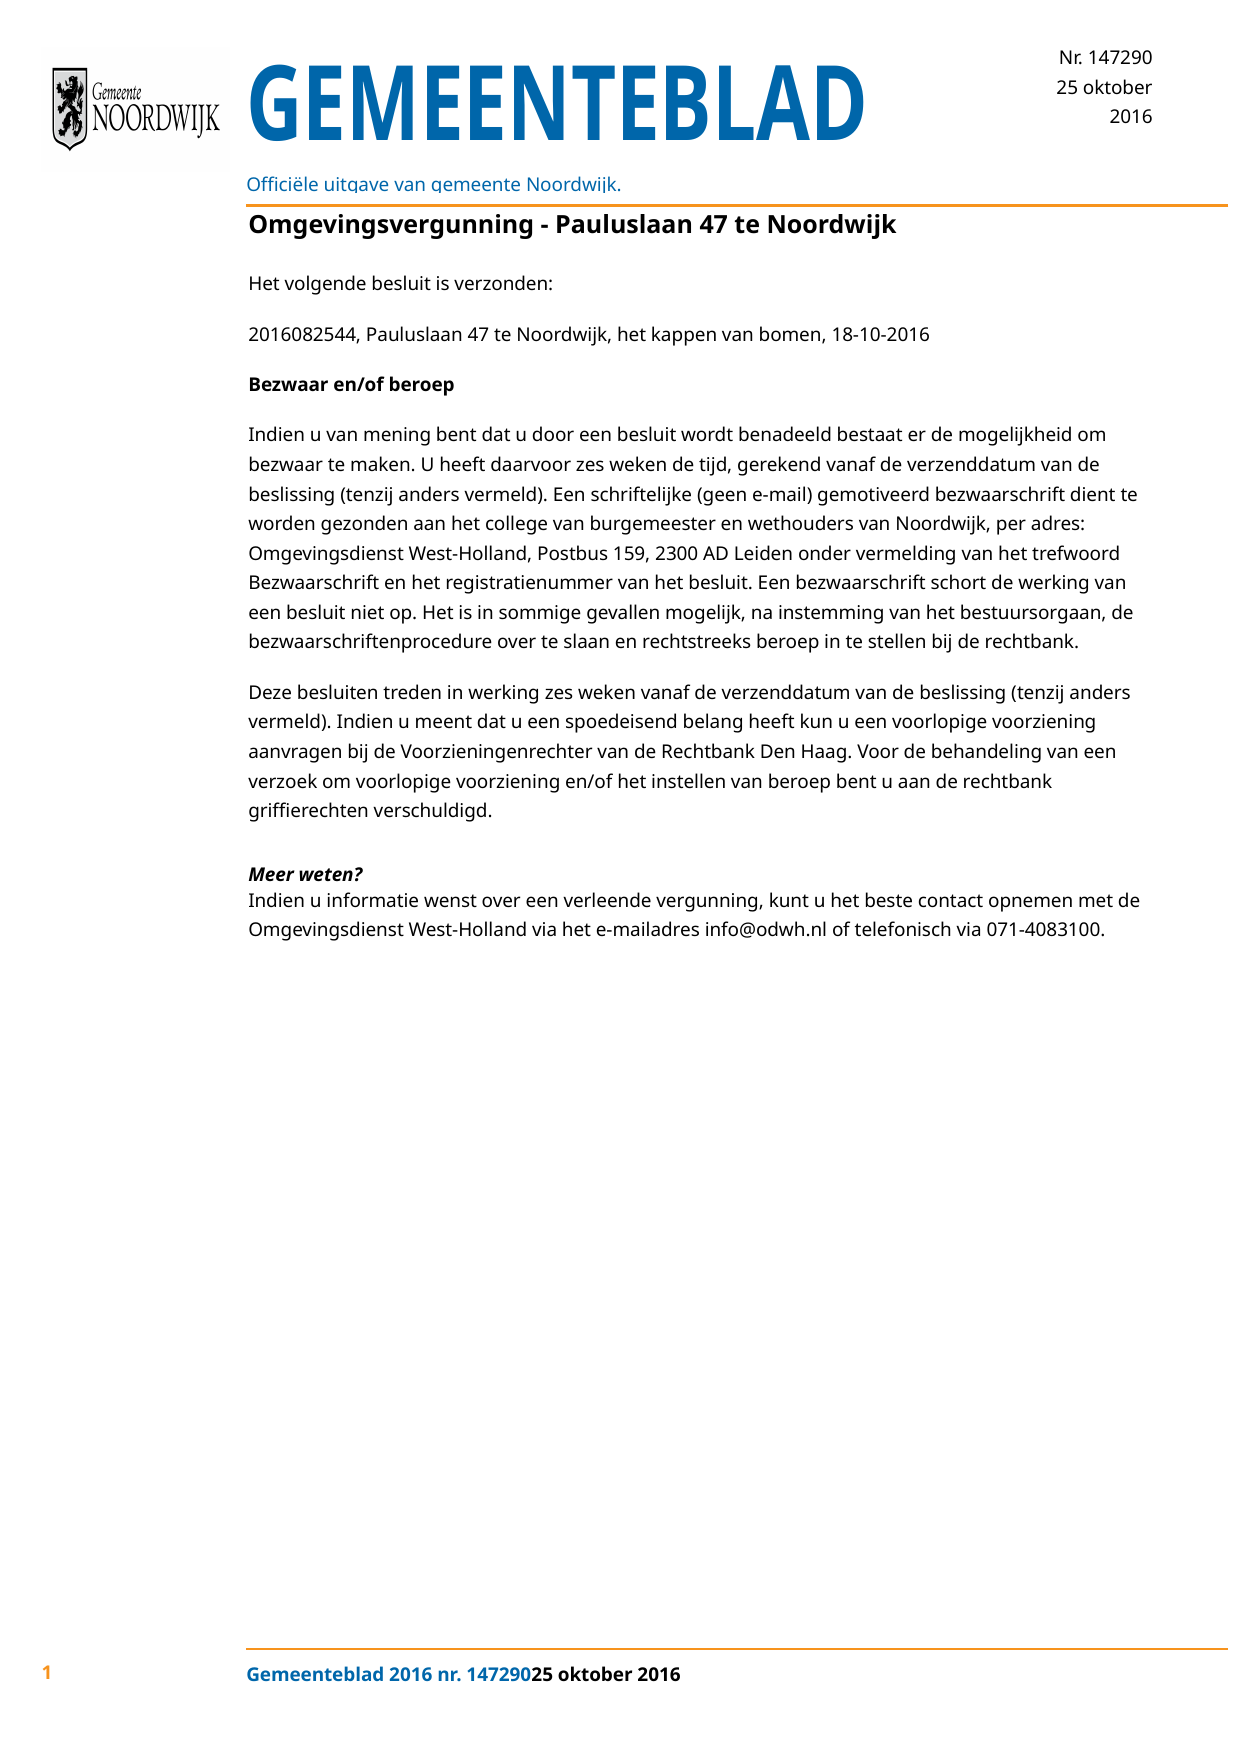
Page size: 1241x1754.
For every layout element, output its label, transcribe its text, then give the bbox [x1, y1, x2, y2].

text Deze besluiten treden in werking zes weken vanaf de verzenddatum van de beslissing (tenzij anders vermeld). Indien u meent dat u een spoedeisend belang heeft kun u een voorlopige voorziening aanvragen bij de Voorzieningenrechter van de Rechtbank Den Haag. Voor de behandeling van een verzoek om voorlopige voorziening en/of het instellen van beroep bent u aan de rechtbank griffierechten verschuldigd. [248, 679, 1152, 823]
picture [41, 47, 231, 172]
text Bezwaar en/of beroep [248, 371, 1152, 397]
text Indien u informatie wenst over een verleende vergunning, kunt u het beste contact opnemen met de Omgevingsdienst West-Holland via het e-mailadres info@odwh.nl of telefonisch via 071-4083100. [248, 887, 1152, 942]
text Indien u van mening bent dat u door een besluit wordt benadeeld bestaat er de mogelijkheid om bezwaar te maken. U heeft daarvoor zes weken de tijd, gerekend vanaf de verzenddatum van de beslissing (tenzij anders vermeld). Een schriftelijke (geen e-mail) gemotiveerd bezwaarschrift dient te worden gezonden aan het college van burgemeester en wethouders van Noordwijk, per adres: Omgevingsdienst West-Holland, Postbus 159, 2300 AD Leiden onder vermelding van het trefwoord Bezwaarschrift en het registratienummer van het besluit. Een bezwaarschrift schort de werking van een besluit niet op. Het is in sommige gevallen mogelijk, na instemming van het bestuursorgaan, de bezwaarschriftenprocedure over te slaan en rechtstreeks beroep in te stellen bij de rechtbank. [248, 422, 1152, 654]
text Meer weten? [248, 861, 1152, 887]
text 2016082544, Pauluslaan 47 te Noordwijk, het kappen van bomen, 18-10-2016 [248, 321, 1152, 346]
text Het volgende besluit is verzonden: [248, 270, 1152, 296]
text Omgevingsvergunning - Pauluslaan 47 te Noordwijk [248, 207, 1152, 241]
